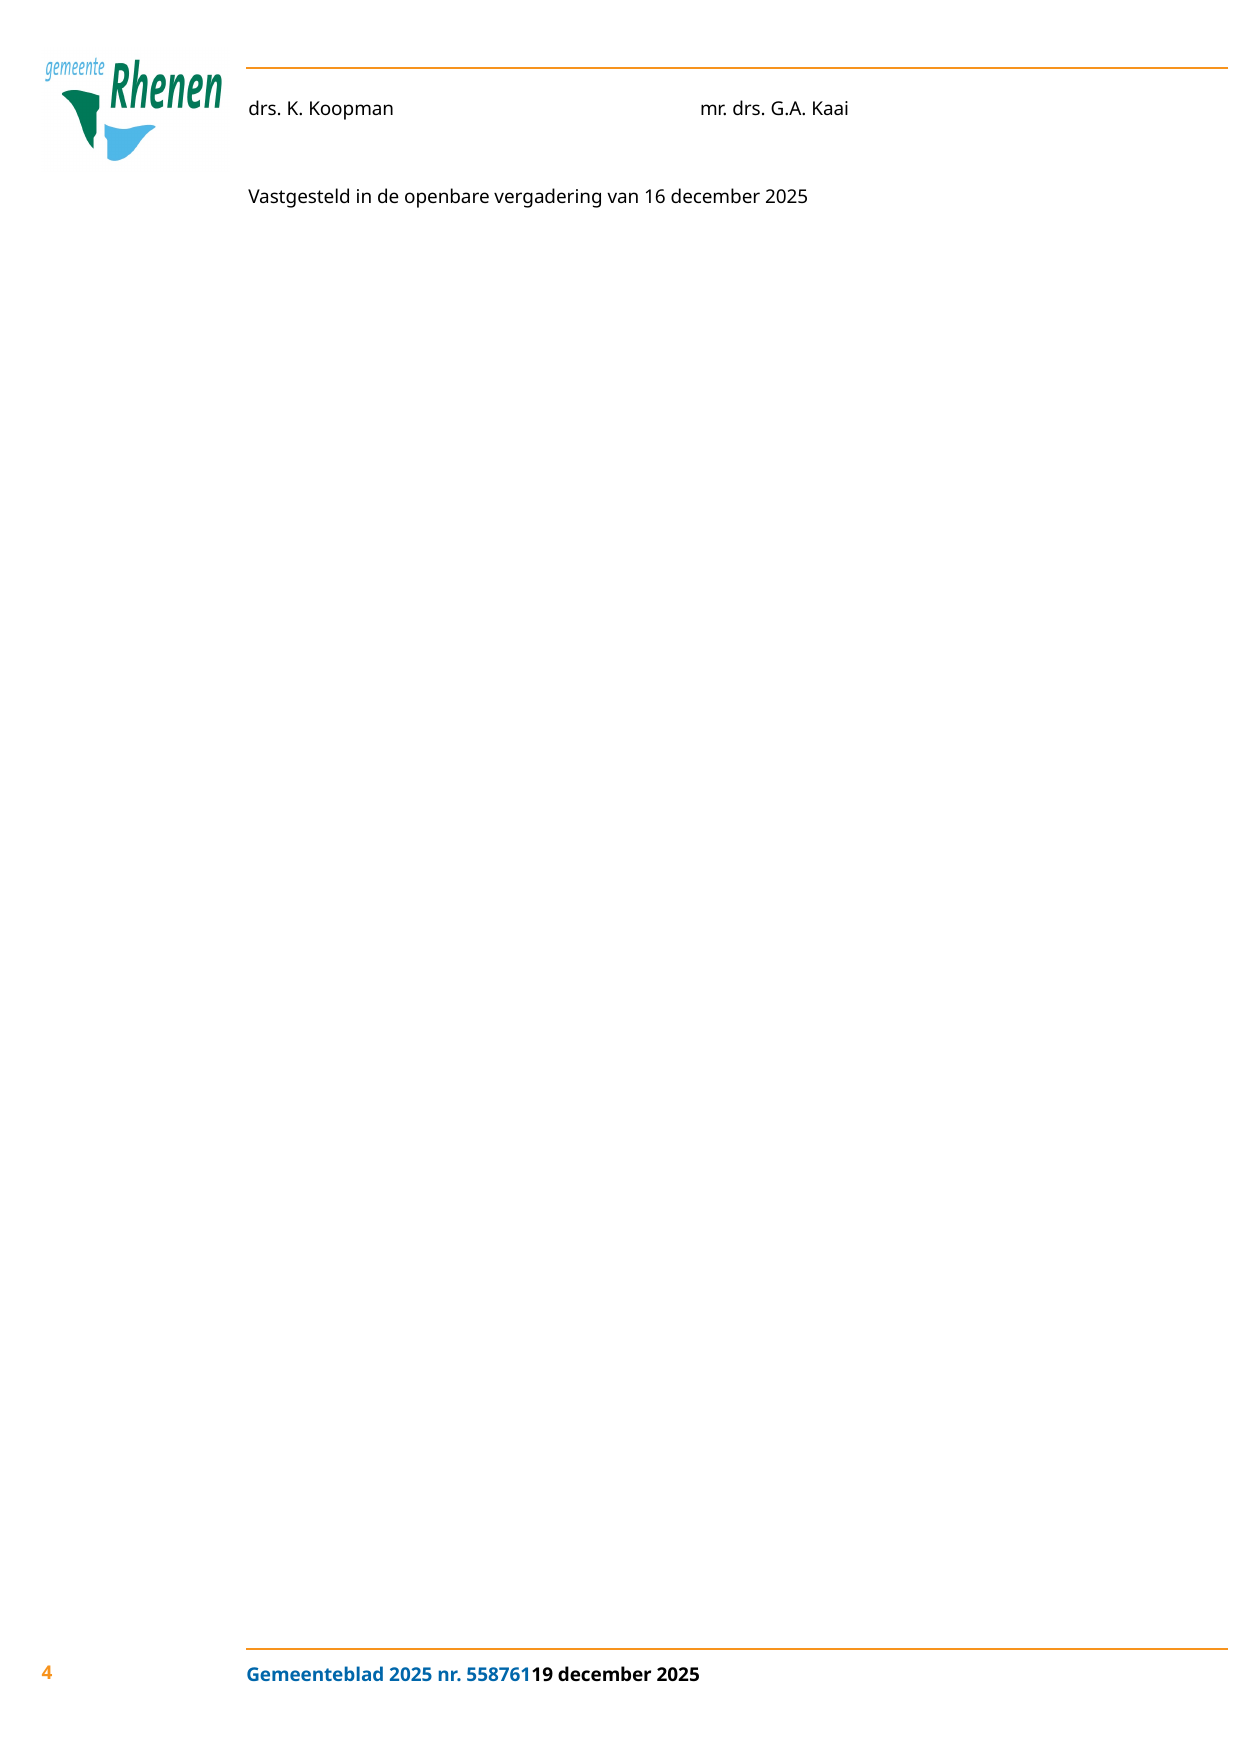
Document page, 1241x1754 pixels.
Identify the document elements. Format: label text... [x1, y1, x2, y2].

table_cell mr. drs. G.A. Kaai [700, 95, 1152, 121]
table_cell drs. K. Koopman [248, 95, 700, 121]
text Vastgesteld in de openbare vergadering van 16 december 2025 [248, 183, 1152, 209]
picture [41, 47, 231, 172]
